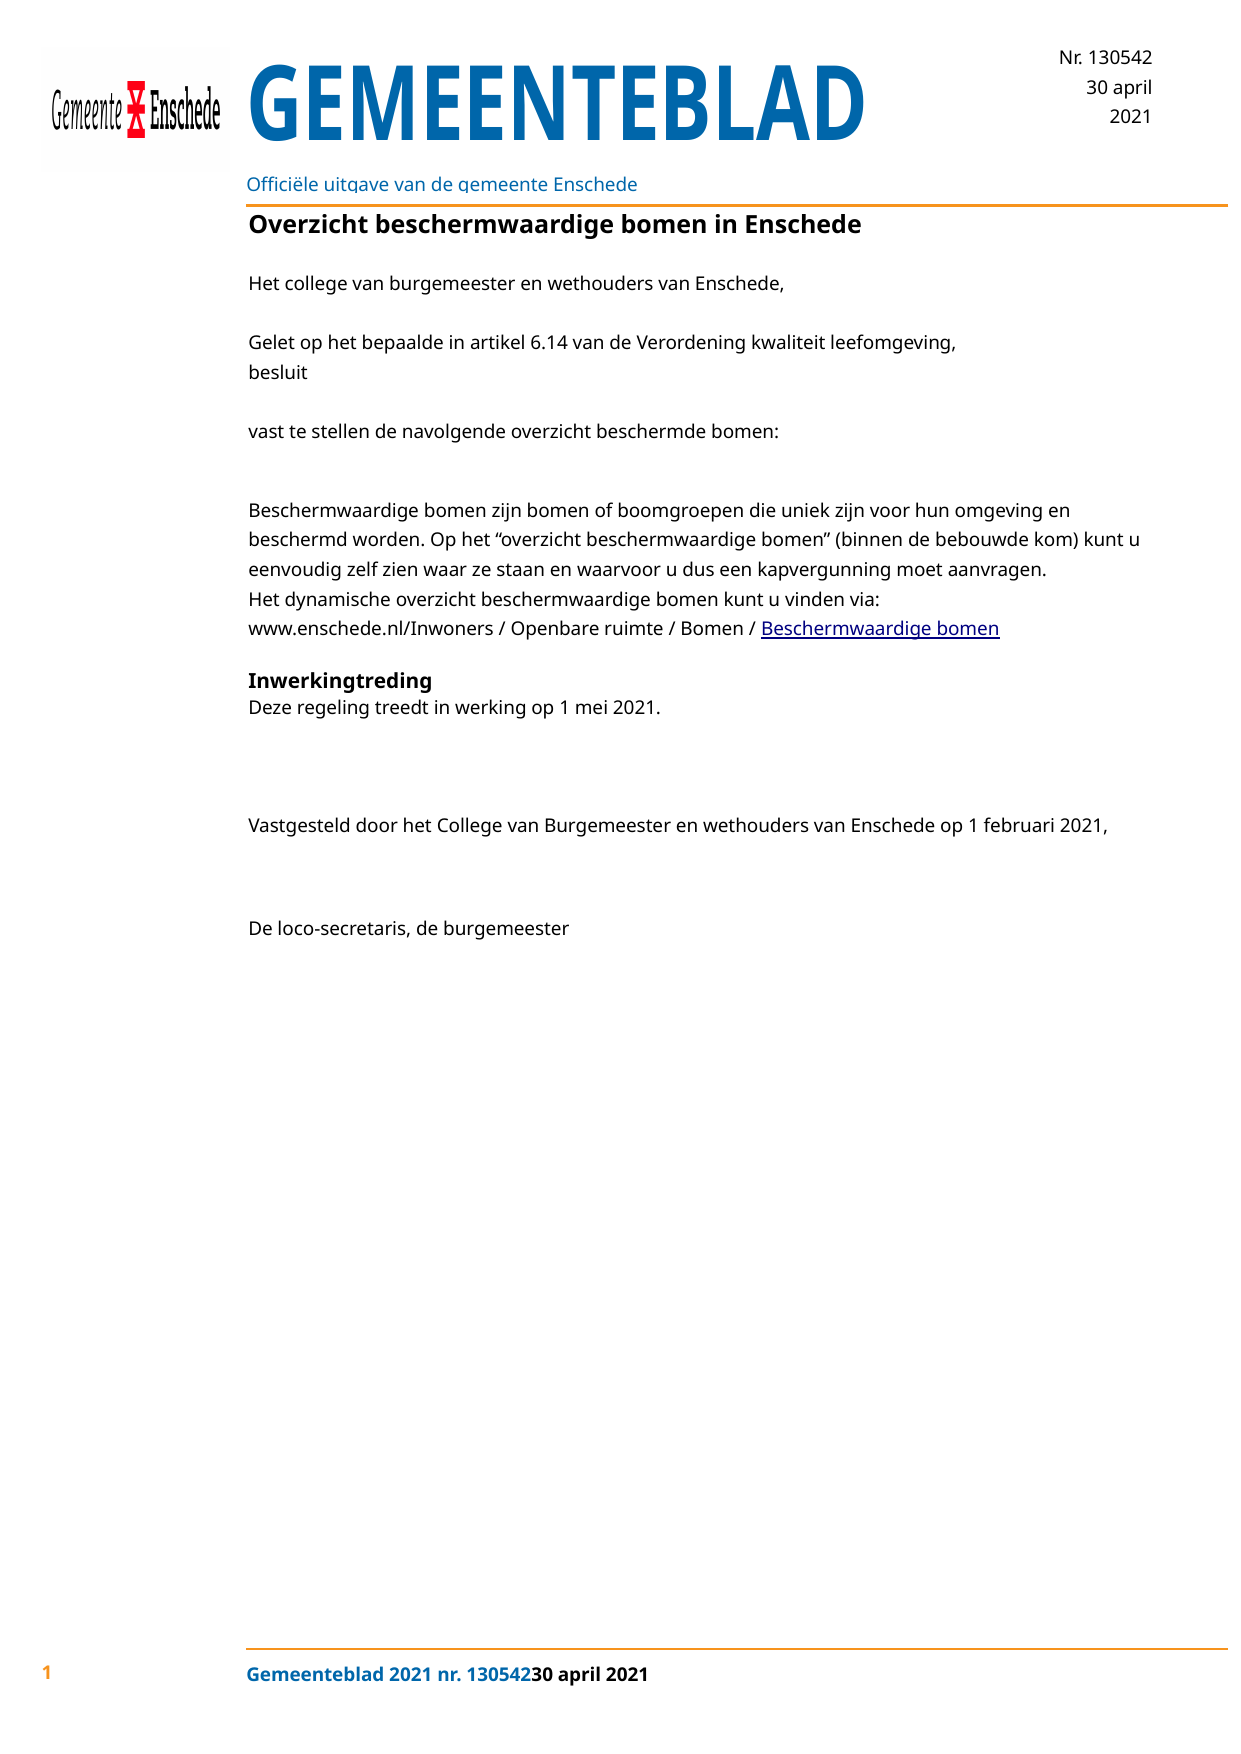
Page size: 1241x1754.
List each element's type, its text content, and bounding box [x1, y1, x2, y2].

text Vastgesteld door het College van Burgemeester en wethouders van Enschede op 1 februari 2021, [248, 813, 1152, 838]
text Het college van burgemeester en wethouders van Enschede, [248, 270, 1152, 296]
text Inwerkingtreding [248, 666, 1152, 694]
text vast te stellen de navolgende overzicht beschermde bomen: [248, 418, 1152, 444]
text Overzicht beschermwaardige bomen in Enschede [248, 207, 1152, 241]
text Beschermwaardige bomen zijn bomen of boomgroepen die uniek zijn voor hun omgeving en beschermd worden. Op het “overzicht beschermwaardige bomen” (binnen de bebouwde kom) kunt u eenvoudig zelf zien waar ze staan en waarvoor u dus een kapvergunning moet aanvragen. [248, 497, 1152, 582]
picture [41, 47, 231, 172]
text Het dynamische overzicht beschermwaardige bomen kunt u vinden via: [248, 586, 1152, 612]
text besluit [248, 359, 1152, 385]
text Deze regeling treedt in werking op 1 mei 2021. [248, 694, 1152, 720]
text De loco-secretaris, de burgemeester [248, 916, 1152, 941]
text Gelet op het bepaalde in artikel 6.14 van de Verordening kwaliteit leefomgeving, [248, 329, 1152, 355]
text www.enschede.nl/Inwoners / Openbare ruimte / Bomen / Beschermwaardige bomen [248, 615, 1152, 641]
